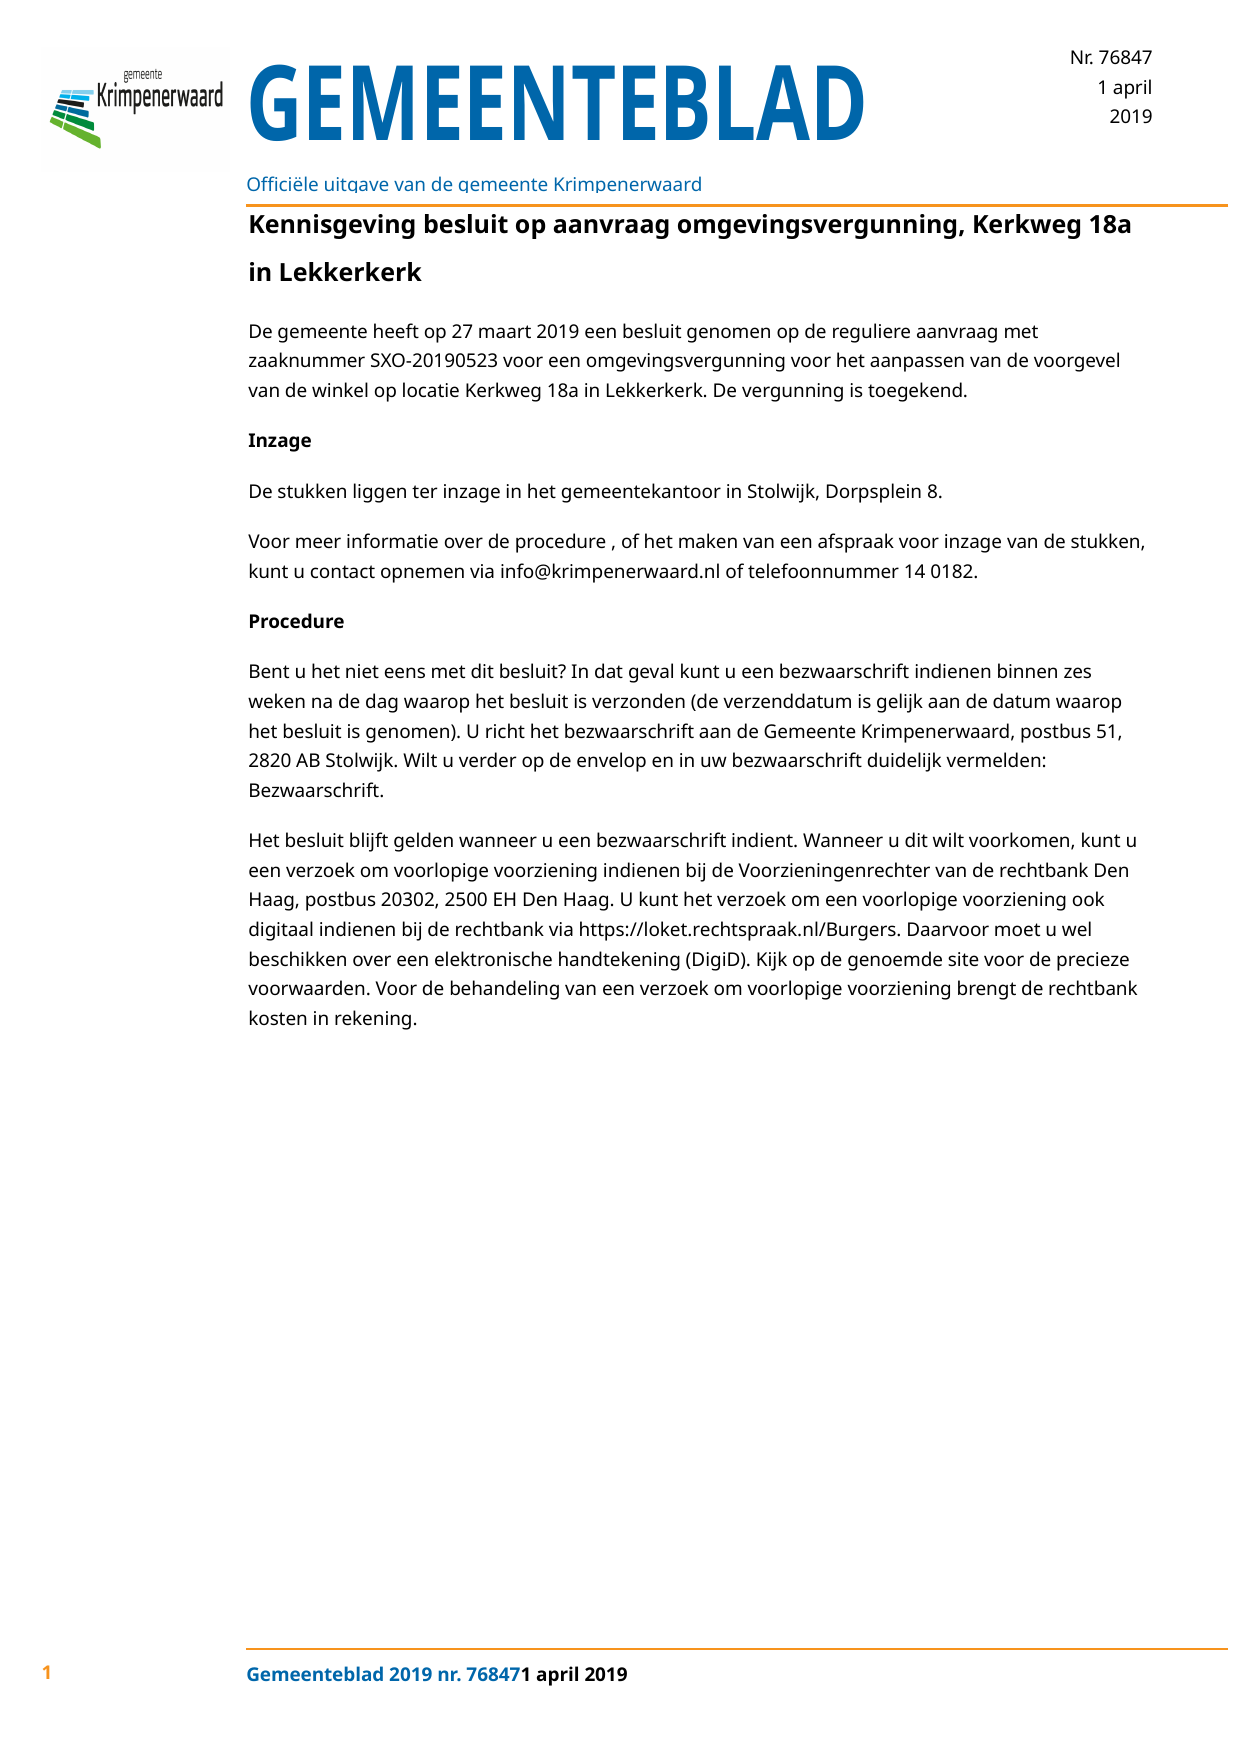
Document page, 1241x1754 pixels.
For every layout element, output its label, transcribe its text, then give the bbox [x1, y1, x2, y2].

text Kennisgeving besluit op aanvraag omgevingsvergunning, Kerkweg 18a in Lekkerkerk [248, 207, 1152, 288]
text Procedure [248, 608, 1152, 634]
text Inzage [248, 427, 1152, 453]
text Het besluit blijft gelden wanneer u een bezwaarschrift indient. Wanneer u dit wilt voorkomen, kunt u een verzoek om voorlopige voorziening indienen bij de Voorzieningenrechter van de rechtbank Den Haag, postbus 20302, 2500 EH Den Haag. U kunt het verzoek om een voorlopige voorziening ook digitaal indienen bij de rechtbank via https://loket.rechtspraak.nl/Burgers. Daarvoor moet u wel beschikken over een elektronische handtekening (DigiD). Kijk op de genoemde site voor de precieze voorwaarden. Voor de behandeling van een verzoek om voorlopige voorziening brengt de rechtbank kosten in rekening. [248, 827, 1152, 1031]
text Voor meer informatie over de procedure , of het maken van een afspraak voor inzage van de stukken, kunt u contact opnemen via info@krimpenerwaard.nl of telefoonnummer 14 0182. [248, 528, 1152, 584]
picture [41, 47, 231, 172]
text Bent u het niet eens met dit besluit? In dat geval kunt u een bezwaarschrift indienen binnen zes weken na de dag waarop het besluit is verzonden (de verzenddatum is gelijk aan de datum waarop het besluit is genomen). U richt het bezwaarschrift aan de Gemeente Krimpenerwaard, postbus 51, 2820 AB Stolwijk. Wilt u verder op de envelop en in uw bezwaarschrift duidelijk vermelden: Bezwaarschrift. [248, 659, 1152, 803]
text De stukken liggen ter inzage in het gemeentekantoor in Stolwijk, Dorpsplein 8. [248, 478, 1152, 504]
text De gemeente heeft op 27 maart 2019 een besluit genomen op de reguliere aanvraag met zaaknummer SXO-20190523 voor een omgevingsvergunning voor het aanpassen van de voorgevel van de winkel op locatie Kerkweg 18a in Lekkerkerk. De vergunning is toegekend. [248, 318, 1152, 403]
